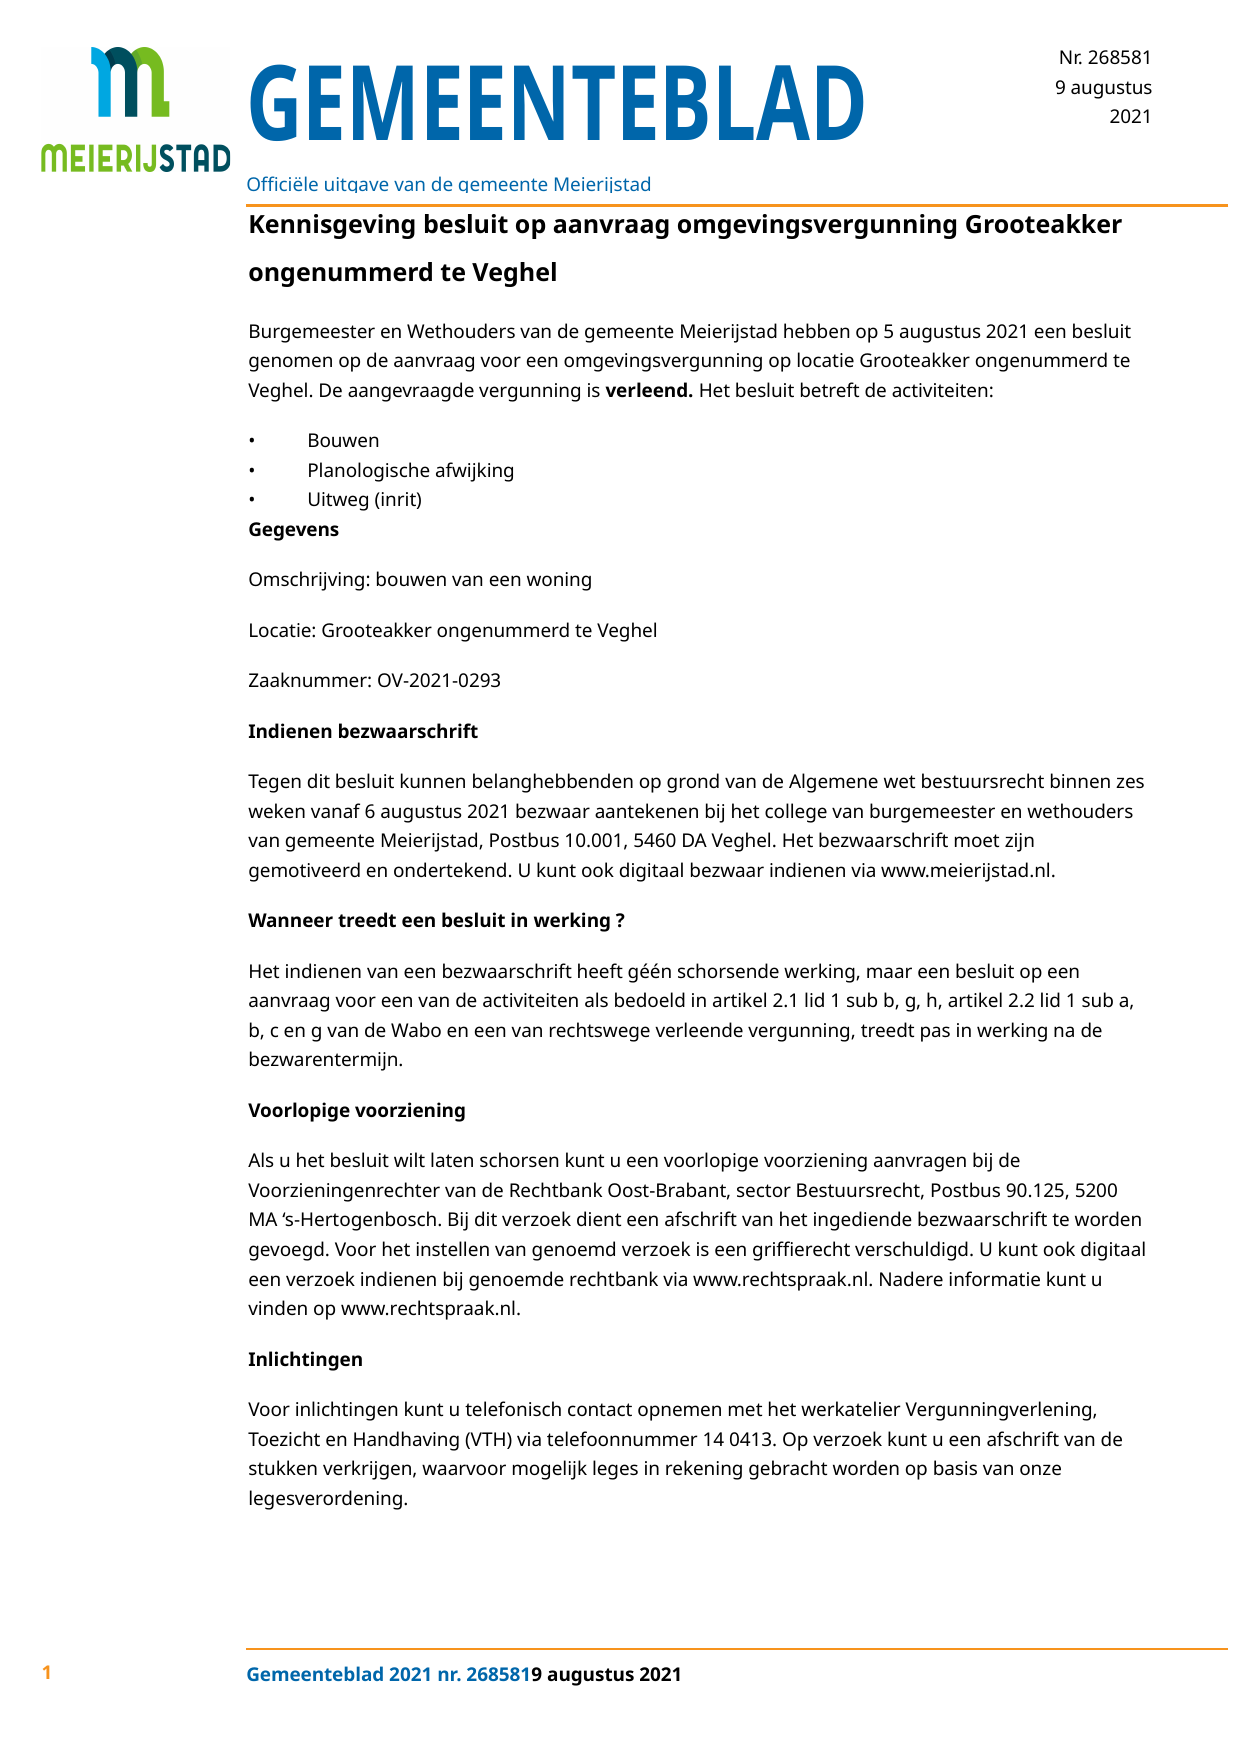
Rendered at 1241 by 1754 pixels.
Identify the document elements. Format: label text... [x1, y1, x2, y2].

text Het indienen van een bezwaarschrift heeft géén schorsende werking, maar een besluit op een aanvraag voor een van de activiteiten als bedoeld in artikel 2.1 lid 1 sub b, g, h, artikel 2.2 lid 1 sub a, b, c en g van de Wabo en een van rechtswege verleende vergunning, treedt pas in werking na de bezwarentermijn. [248, 958, 1152, 1072]
list Planologische afwijking [248, 457, 1152, 483]
text Inlichtingen [248, 1346, 1152, 1372]
text Locatie: Grooteakker ongenummerd te Veghel [248, 617, 1152, 643]
text Kennisgeving besluit op aanvraag omgevingsvergunning Grooteakker ongenummerd te Veghel [248, 207, 1152, 288]
text Indienen bezwaarschrift [248, 718, 1152, 744]
text Voorlopige voorziening [248, 1097, 1152, 1123]
text Omschrijving: bouwen van een woning [248, 567, 1152, 592]
text Gegevens [248, 516, 1152, 542]
text Burgemeester en Wethouders van de gemeente Meierijstad hebben op 5 augustus 2021 een besluit genomen op de aanvraag voor een omgevingsvergunning op locatie Grooteakker ongenummerd te Veghel. De aangevraagde vergunning is verleend. Het besluit betreft de activiteiten: [248, 318, 1152, 403]
text Als u het besluit wilt laten schorsen kunt u een voorlopige voorziening aanvragen bij de Voorzieningenrechter van de Rechtbank Oost-Brabant, sector Bestuursrecht, Postbus 90.125, 5200 MA ‘s-Hertogenbosch. Bij dit verzoek dient een afschrift van het ingediende bezwaarschrift te worden gevoegd. Voor het instellen van genoemd verzoek is een griffierecht verschuldigd. U kunt ook digitaal een verzoek indienen bij genoemde rechtbank via www.rechtspraak.nl. Nadere informatie kunt u vinden op www.rechtspraak.nl. [248, 1147, 1152, 1321]
list Uitweg (inrit) [248, 487, 1152, 512]
picture [41, 47, 231, 172]
text Voor inlichtingen kunt u telefonisch contact opnemen met het werkatelier Vergunningverlening, Toezicht en Handhaving (VTH) via telefoonnummer 14 0413. Op verzoek kunt u een afschrift van de stukken verkrijgen, waarvoor mogelijk leges in rekening gebracht worden op basis van onze legesverordening. [248, 1396, 1152, 1511]
text Zaaknummer: OV-2021-0293 [248, 667, 1152, 693]
text Wanneer treedt een besluit in werking ? [248, 907, 1152, 933]
list Bouwen [248, 427, 1152, 453]
text Tegen dit besluit kunnen belanghebbenden op grond van de Algemene wet bestuursrecht binnen zes weken vanaf 6 augustus 2021 bezwaar aantekenen bij het college van burgemeester en wethouders van gemeente Meierijstad, Postbus 10.001, 5460 DA Veghel. Het bezwaarschrift moet zijn gemotiveerd en ondertekend. U kunt ook digitaal bezwaar indienen via www.meierijstad.nl. [248, 768, 1152, 883]
